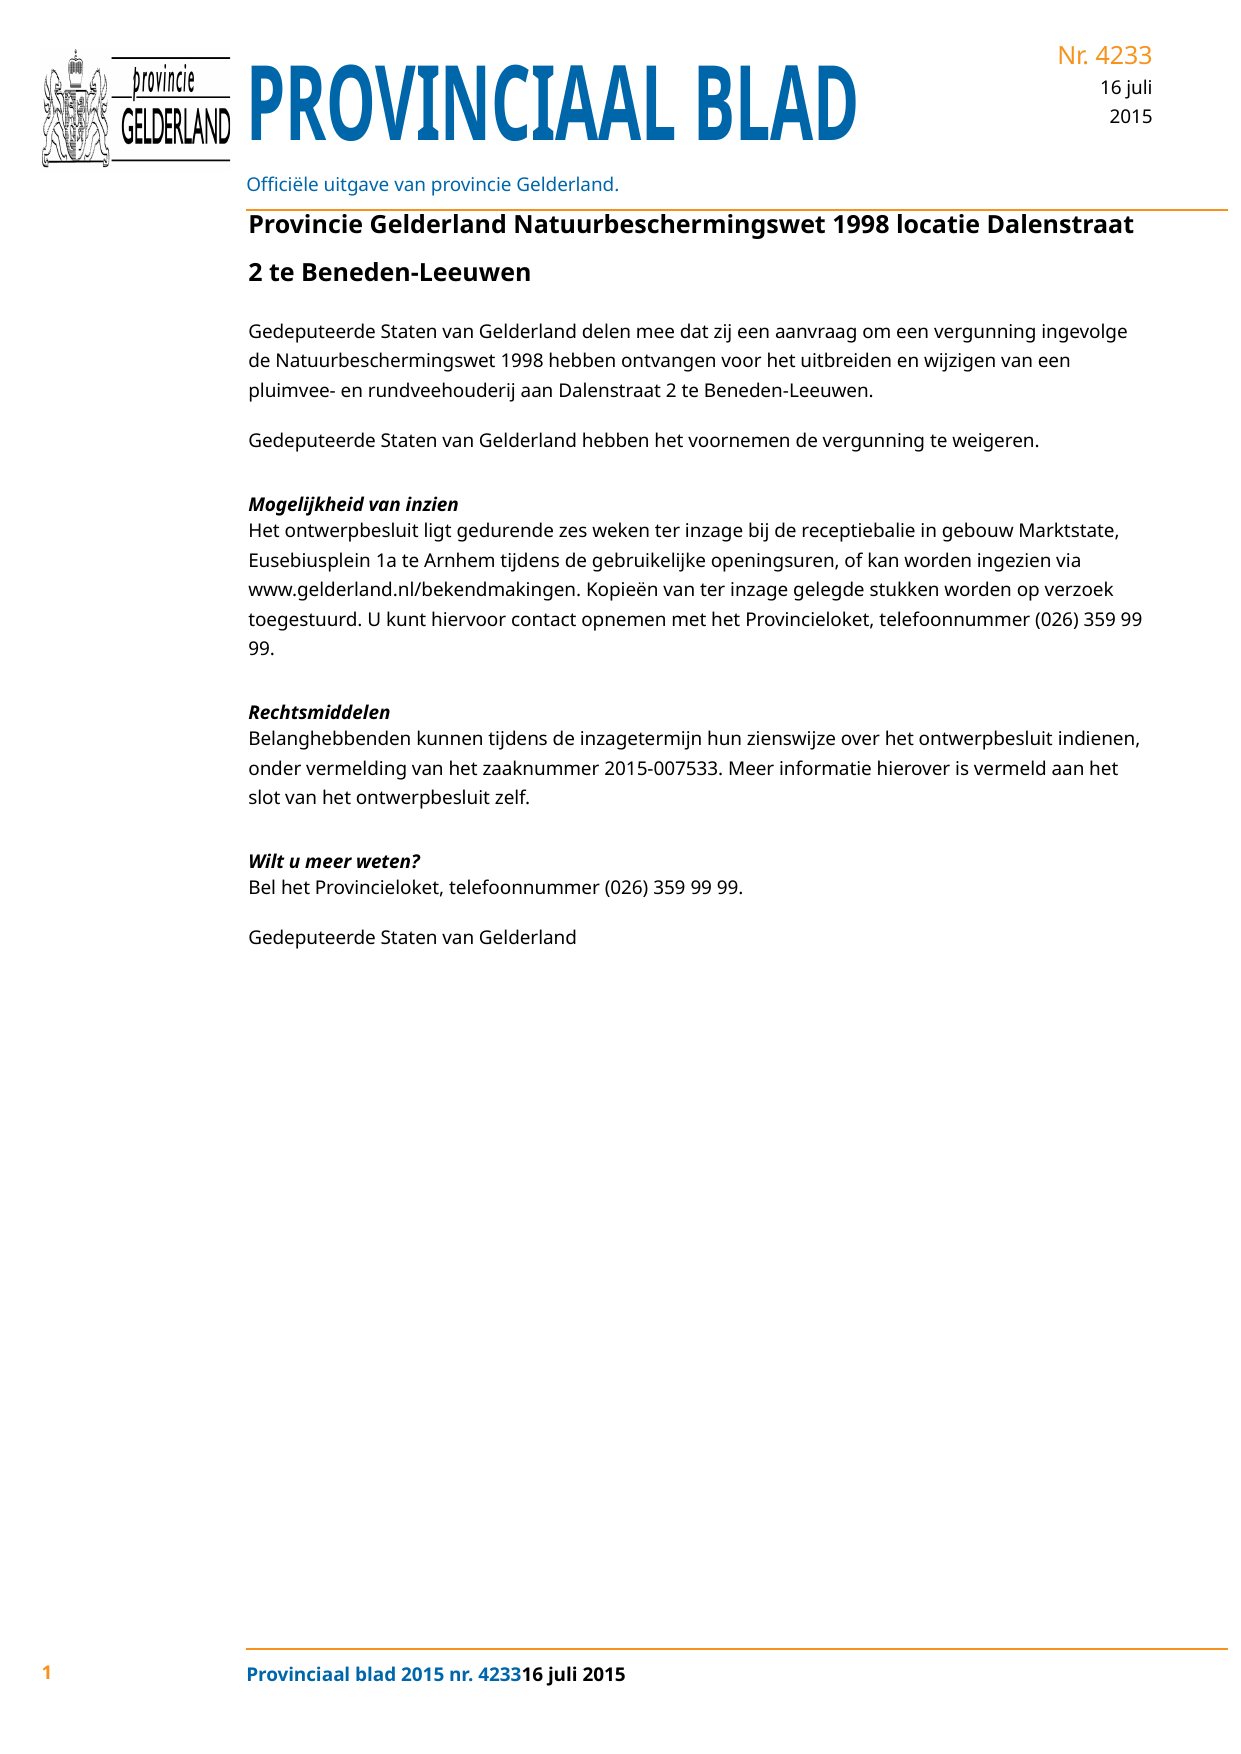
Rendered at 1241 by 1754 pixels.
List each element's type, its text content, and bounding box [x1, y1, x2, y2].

text Mogelijkheid van inzien [248, 491, 1152, 517]
text Bel het Provincieloket, telefoonnummer (026) 359 99 99. [248, 874, 1152, 900]
text Rechtsmiddelen [248, 699, 1152, 725]
picture [41, 47, 231, 172]
text Wilt u meer weten? [248, 848, 1152, 874]
text Gedeputeerde Staten van Gelderland [248, 924, 1152, 950]
text Gedeputeerde Staten van Gelderland delen mee dat zij een aanvraag om een vergunning ingevolge de Natuurbeschermingswet 1998 hebben ontvangen voor het uitbreiden en wijzigen van een pluimvee- en rundveehouderij aan Dalenstraat 2 te Beneden-Leeuwen. [248, 318, 1152, 403]
text Belanghebbenden kunnen tijdens de inzagetermijn hun zienswijze over het ontwerpbesluit indienen, onder vermelding van het zaaknummer 2015-007533. Meer informatie hierover is vermeld aan het slot van het ontwerpbesluit zelf. [248, 725, 1152, 810]
text Gedeputeerde Staten van Gelderland hebben het voornemen de vergunning te weigeren. [248, 427, 1152, 453]
text Het ontwerpbesluit ligt gedurende zes weken ter inzage bij de receptiebalie in gebouw Marktstate, Eusebiusplein 1a te Arnhem tijdens de gebruikelijke openingsuren, of kan worden ingezien via www.gelderland.nl/bekendmakingen. Kopieën van ter inzage gelegde stukken worden op verzoek toegestuurd. U kunt hiervoor contact opnemen met het Provincieloket, telefoonnummer (026) 359 99 99. [248, 517, 1152, 661]
text Provincie Gelderland Natuurbeschermingswet 1998 locatie Dalenstraat 2 te Beneden-Leeuwen [248, 211, 1152, 288]
